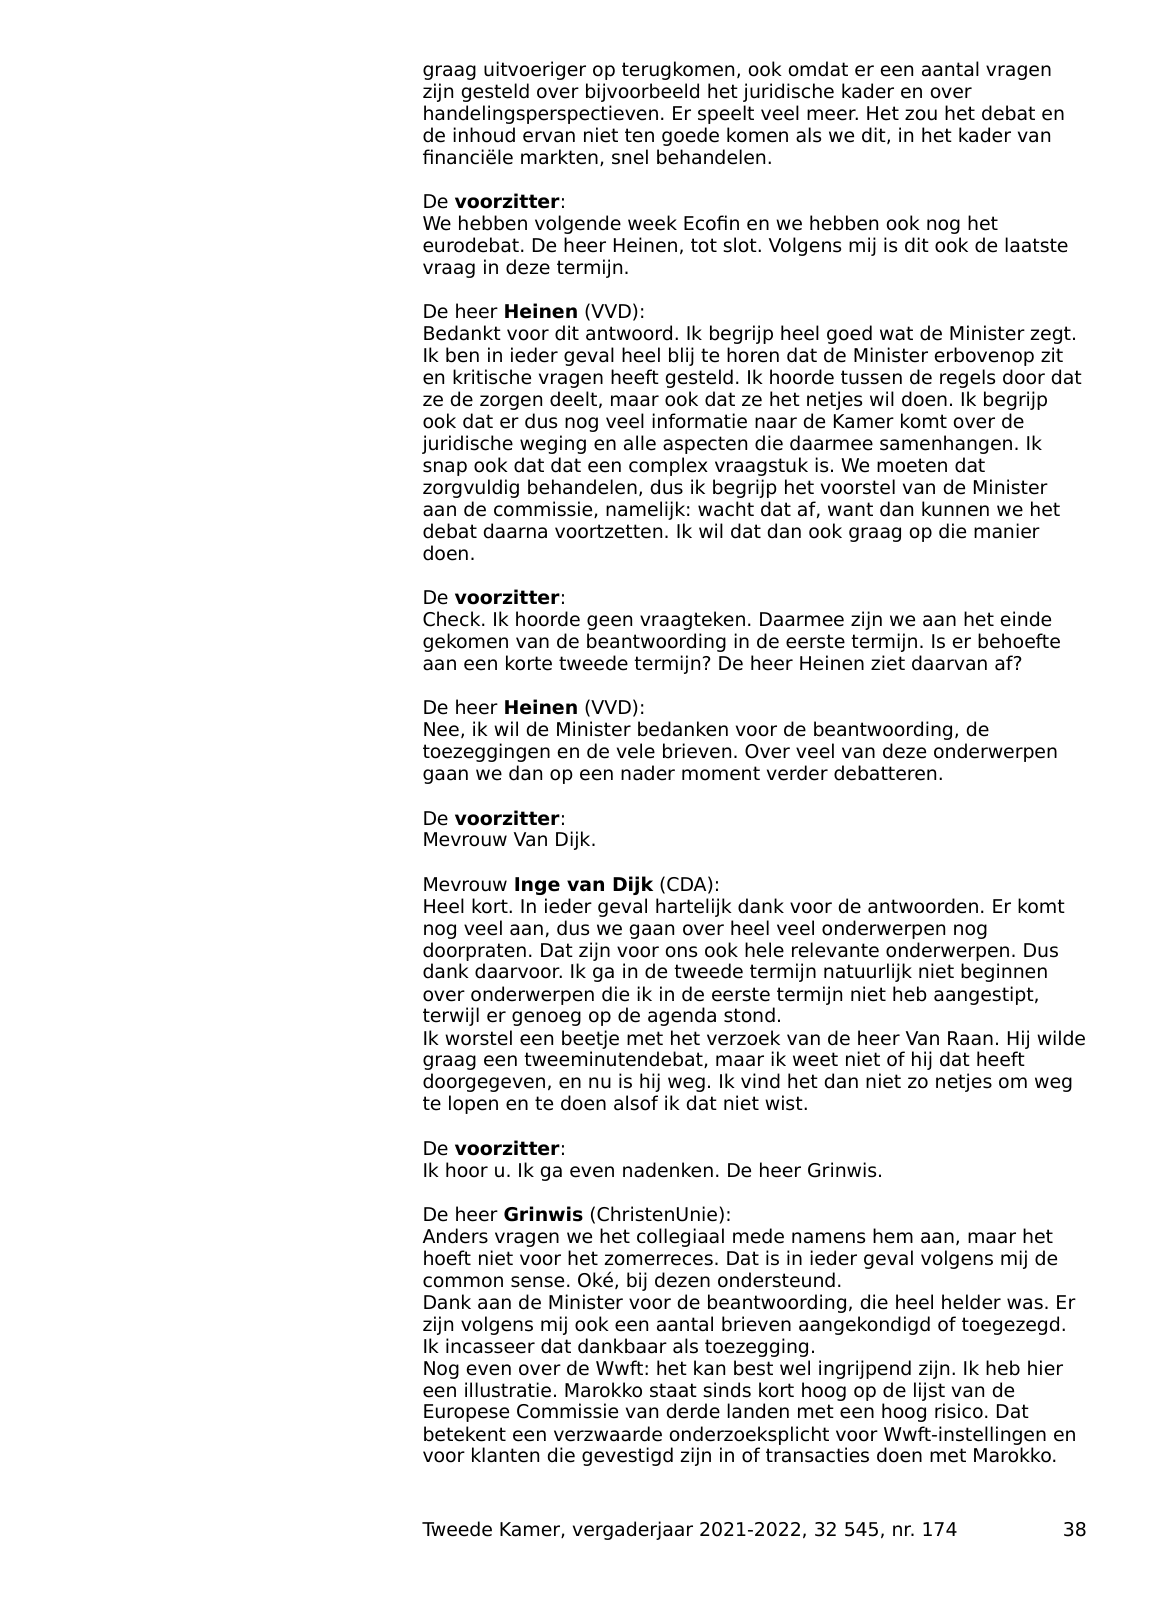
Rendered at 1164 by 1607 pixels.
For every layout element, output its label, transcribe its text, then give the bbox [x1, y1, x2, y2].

text We hebben volgende week Ecofin en we hebben ook nog het eurodebat. De heer Heinen, tot slot. Volgens mij is dit ook de laatste vraag in deze termijn. [422, 213, 1087, 279]
text Dank aan de Minister voor de beantwoording, die heel helder was. Er zijn volgens mij ook een aantal brieven aangekondigd of toegezegd. Ik incasseer dat dankbaar als toezegging. [422, 1292, 1087, 1357]
text Check. Ik hoorde geen vraagteken. Daarmee zijn we aan het einde gekomen van de beantwoording in de eerste termijn. Is er behoefte aan een korte tweede termijn? De heer Heinen ziet daarvan af? [422, 609, 1087, 675]
text Bedankt voor dit antwoord. Ik begrijp heel goed wat de Minister zegt. Ik ben in ieder geval heel blij te horen dat de Minister erbovenop zit en kritische vragen heeft gesteld. Ik hoorde tussen de regels door dat ze de zorgen deelt, maar ook dat ze het netjes wil doen. Ik begrijp ook dat er dus nog veel informatie naar de Kamer komt over de juridische weging en alle aspecten die daarmee samenhangen. Ik snap ook dat dat een complex vraagstuk is. We moeten dat zorgvuldig behandelen, dus ik begrijp het voorstel van de Minister aan de commissie, namelijk: wacht dat af, want dan kunnen we het debat daarna voortzetten. Ik wil dat dan ook graag op die manier doen. [422, 323, 1087, 565]
text graag uitvoeriger op terugkomen, ook omdat er een aantal vragen zijn gesteld over bijvoorbeeld het juridische kader en over handelingsperspectieven. Er speelt veel meer. Het zou het debat en de inhoud ervan niet ten goede komen als we dit, in het kader van financiële markten, snel behandelen. [422, 59, 1087, 169]
text Ik hoor u. Ik ga even nadenken. De heer Grinwis. [422, 1159, 1087, 1181]
text Nog even over de Wwft: het kan best wel ingrijpend zijn. Ik heb hier een illustratie. Marokko staat sinds kort hoog op de lijst van de Europese Commissie van derde landen met een hoog risico. Dat betekent een verzwaarde onderzoeksplicht voor Wwft-instellingen en voor klanten die gevestigd zijn in of transacties doen met Marokko. [422, 1357, 1087, 1467]
text Mevrouw Inge van Dijk (CDA): [422, 873, 1087, 896]
text De voorzitter: [422, 191, 1087, 213]
text Heel kort. In ieder geval hartelijk dank voor de antwoorden. Er komt nog veel aan, dus we gaan over heel veel onderwerpen nog doorpraten. Dat zijn voor ons ook hele relevante onderwerpen. Dus dank daarvoor. Ik ga in de tweede termijn natuurlijk niet beginnen over onderwerpen die ik in de eerste termijn niet heb aangestipt, terwijl er genoeg op de agenda stond. [422, 896, 1087, 1027]
text De voorzitter: [422, 807, 1087, 829]
text Nee, ik wil de Minister bedanken voor de beantwoording, de toezeggingen en de vele brieven. Over veel van deze onderwerpen gaan we dan op een nader moment verder debatteren. [422, 719, 1087, 785]
text Ik worstel een beetje met het verzoek van de heer Van Raan. Hij wilde graag een tweeminutendebat, maar ik weet niet of hij dat heeft doorgegeven, en nu is hij weg. Ik vind het dan niet zo netjes om weg te lopen en te doen alsof ik dat niet wist. [422, 1027, 1087, 1115]
text De heer Heinen (VVD): [422, 301, 1087, 323]
text De voorzitter: [422, 587, 1087, 609]
text Mevrouw Van Dijk. [422, 829, 1087, 851]
text De voorzitter: [422, 1137, 1087, 1159]
text De heer Grinwis (ChristenUnie): [422, 1204, 1087, 1226]
text Anders vragen we het collegiaal mede namens hem aan, maar het hoeft niet voor het zomerreces. Dat is in ieder geval volgens mij de common sense. Oké, bij dezen ondersteund. [422, 1226, 1087, 1292]
text De heer Heinen (VVD): [422, 697, 1087, 719]
